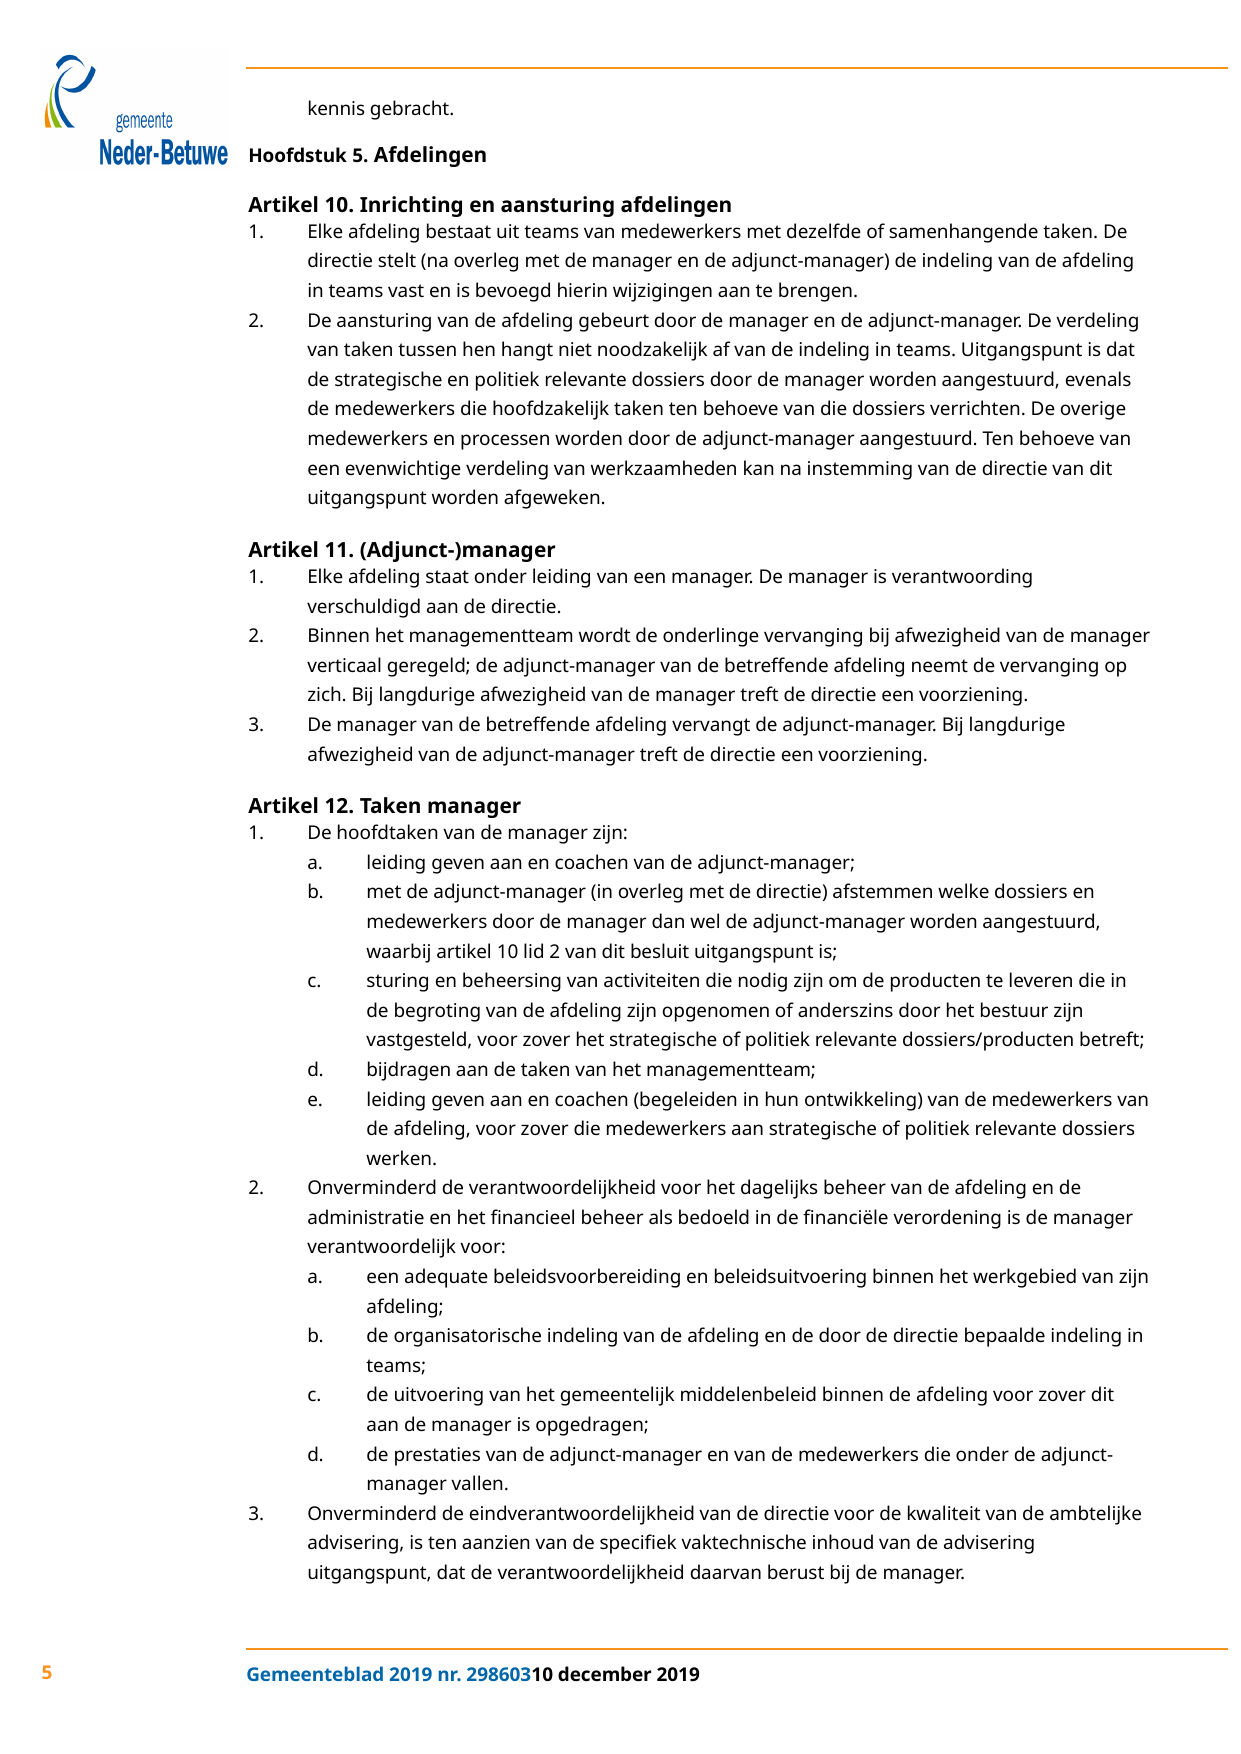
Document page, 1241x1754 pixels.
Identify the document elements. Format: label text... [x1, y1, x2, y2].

list De manager van de betreffende afdeling vervangt de adjunct-manager. Bij langdurige afwezigheid van de adjunct-manager treft de directie een voorziening. [248, 711, 1152, 766]
list de organisatorische indeling van de afdeling en de door de directie bepaalde indeling in teams; [307, 1322, 1152, 1378]
list Elke afdeling bestaat uit teams van medewerkers met dezelfde of samenhangende taken. De directie stelt (na overleg met de manager en de adjunct-manager) de indeling van de afdeling in teams vast en is bevoegd hierin wijzigingen aan te brengen. [248, 218, 1152, 303]
picture [41, 47, 231, 172]
list de prestaties van de adjunct-manager en van de medewerkers die onder de adjunct-manager vallen. [307, 1441, 1152, 1496]
list De aansturing van de afdeling gebeurt door de manager en de adjunct-manager. De verdeling van taken tussen hen hangt niet noodzakelijk af van de indeling in teams. Uitgangspunt is dat de strategische en politiek relevante dossiers door de manager worden aangestuurd, evenals de medewerkers die hoofdzakelijk taken ten behoeve van die dossiers verrichten. De overige medewerkers en processen worden door de adjunct-manager aangestuurd. Ten behoeve van een evenwichtige verdeling van werkzaamheden kan na instemming van de directie van dit uitgangspunt worden afgeweken. [248, 307, 1152, 510]
list sturing en beheersing van activiteiten die nodig zijn om de producten te leveren die in de begroting van de afdeling zijn opgenomen of anderszins door het bestuur zijn vastgesteld, voor zover het strategische of politiek relevante dossiers/producten betreft; [307, 967, 1152, 1052]
text Artikel 12. Taken manager [248, 791, 1152, 819]
list leiding geven aan en coachen (begeleiden in hun ontwikkeling) van de medewerkers van de afdeling, voor zover die medewerkers aan strategische of politiek relevante dossiers werken. [307, 1086, 1152, 1171]
list leiding geven aan en coachen van de adjunct-manager; [307, 849, 1152, 875]
list Elke afdeling staat onder leiding van een manager. De manager is verantwoording verschuldigd aan de directie. [248, 563, 1152, 618]
list Binnen het managementteam wordt de onderlinge vervanging bij afwezigheid van de manager verticaal geregeld; de adjunct-manager van de betreffende afdeling neemt de vervanging op zich. Bij langdurige afwezigheid van de manager treft de directie een voorziening. [248, 622, 1152, 707]
list De hoofdtaken van de manager zijn: [248, 819, 1152, 845]
list de uitvoering van het gemeentelijk middelenbeleid binnen de afdeling voor zover dit aan de manager is opgedragen; [307, 1382, 1152, 1437]
text Hoofdstuk 5. Afdelingen [248, 140, 1152, 169]
list kennis gebracht. [248, 95, 1152, 121]
text Artikel 10. Inrichting en aansturing afdelingen [248, 190, 1152, 218]
text Artikel 11. (Adjunct-)manager [248, 535, 1152, 563]
list Onverminderd de verantwoordelijkheid voor het dagelijks beheer van de afdeling en de administratie en het financieel beheer als bedoeld in de financiële verordening is de manager verantwoordelijk voor: [248, 1174, 1152, 1259]
list met de adjunct-manager (in overleg met de directie) afstemmen welke dossiers en medewerkers door de manager dan wel de adjunct-manager worden aangestuurd, waarbij artikel 10 lid 2 van dit besluit uitgangspunt is; [307, 879, 1152, 964]
list Onverminderd de eindverantwoordelijkheid van de directie voor de kwaliteit van de ambtelijke advisering, is ten aanzien van de specifiek vaktechnische inhoud van de advisering uitgangspunt, dat de verantwoordelijkheid daarvan berust bij de manager. [248, 1500, 1152, 1585]
list bijdragen aan de taken van het managementteam; [307, 1056, 1152, 1082]
list een adequate beleidsvoorbereiding en beleidsuitvoering binnen het werkgebied van zijn afdeling; [307, 1263, 1152, 1319]
